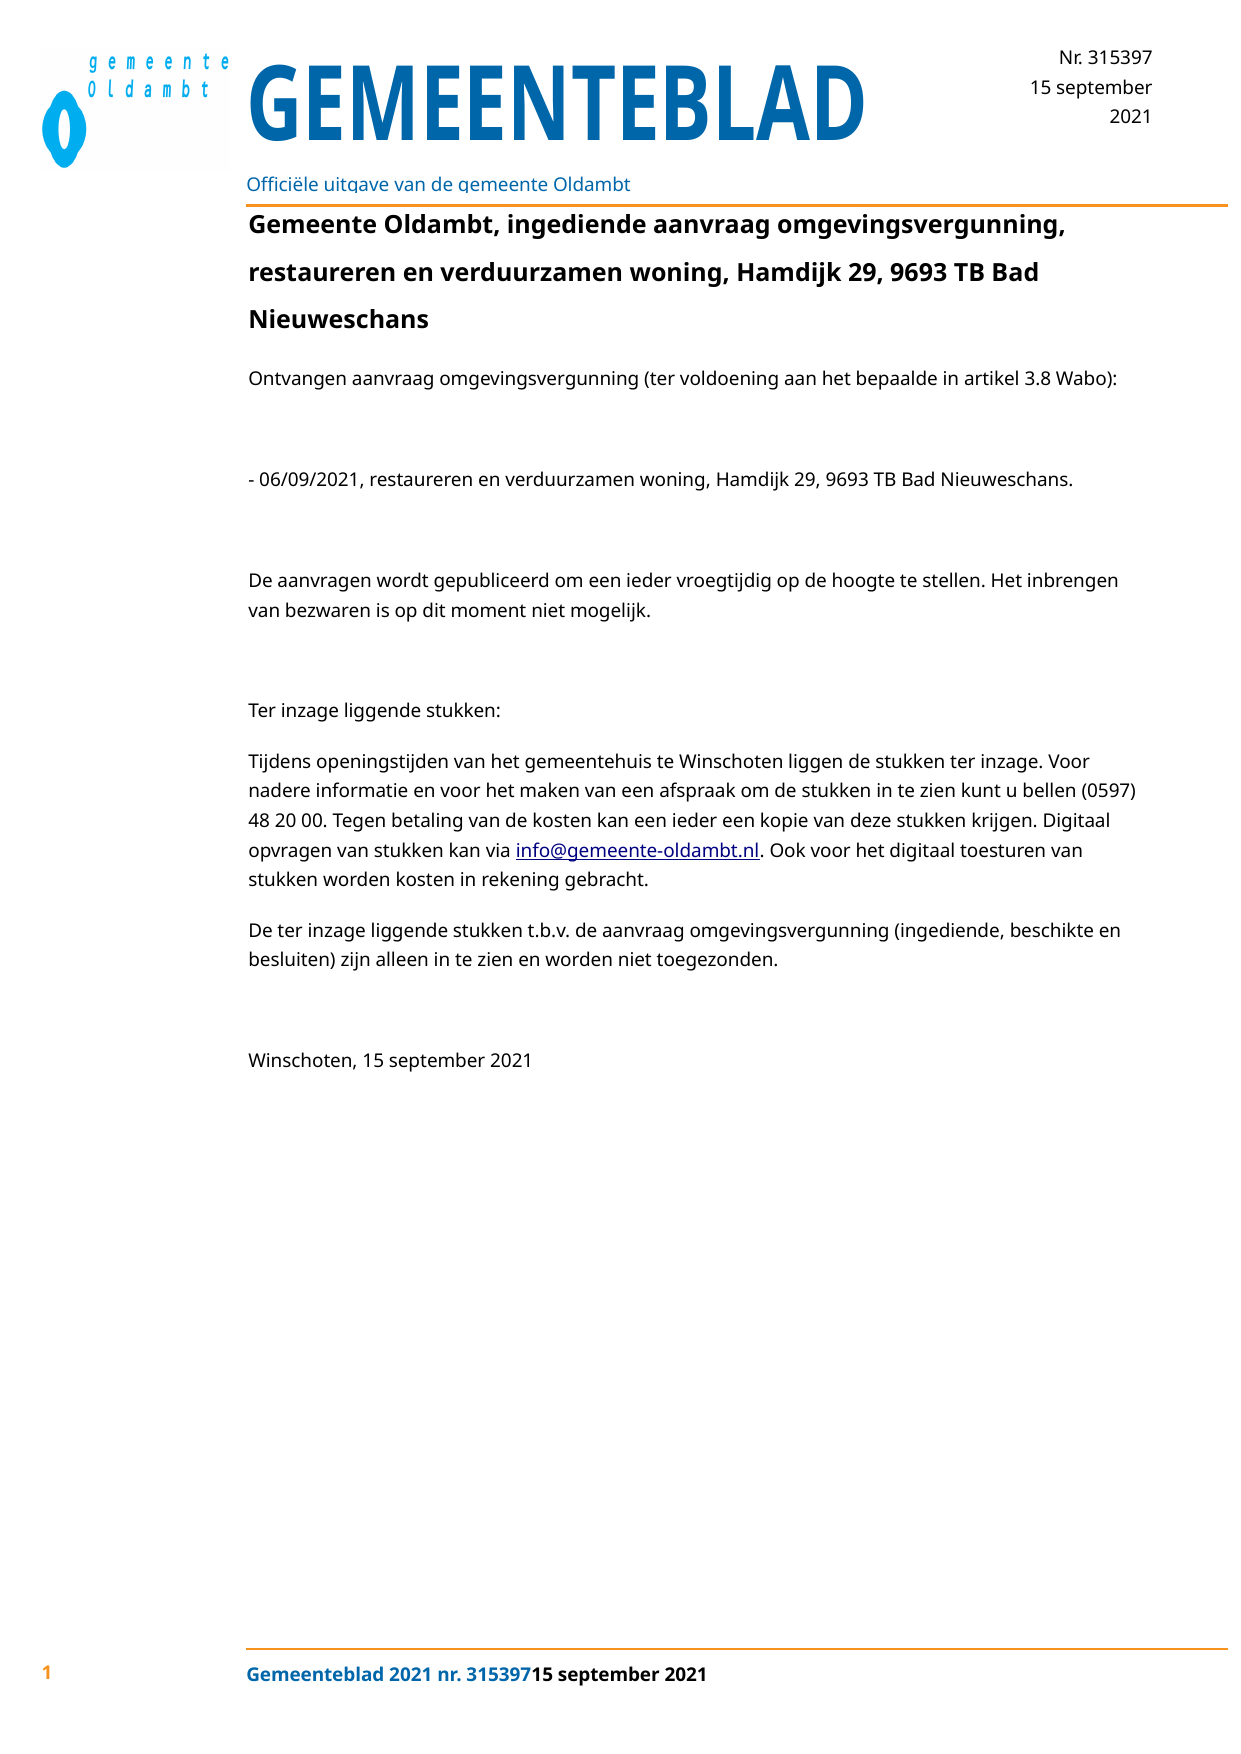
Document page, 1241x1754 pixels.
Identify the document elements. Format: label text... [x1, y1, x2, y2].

text De aanvragen wordt gepubliceerd om een ieder vroegtijdig op de hoogte te stellen. Het inbrengen van bezwaren is op dit moment niet mogelijk. [248, 567, 1152, 622]
text - 06/09/2021, restaureren en verduurzamen woning, Hamdijk 29, 9693 TB Bad Nieuweschans. [248, 466, 1152, 492]
text Ter inzage liggende stukken: [248, 698, 1152, 723]
text De ter inzage liggende stukken t.b.v. de aanvraag omgevingsvergunning (ingediende, beschikte en besluiten) zijn alleen in te zien en worden niet toegezonden. [248, 917, 1152, 972]
text Winschoten, 15 september 2021 [248, 1047, 1152, 1073]
text Tijdens openingstijden van het gemeentehuis te Winschoten liggen de stukken ter inzage. Voor nadere informatie en voor het maken van een afspraak om de stukken in te zien kunt u bellen (0597) 48 20 00. Tegen betaling van de kosten kan een ieder een kopie van deze stukken krijgen. Digitaal opvragen van stukken kan via info@gemeente-oldambt.nl. Ook voor het digitaal toesturen van stukken worden kosten in rekening gebracht. [248, 748, 1152, 892]
picture [41, 47, 231, 172]
text Gemeente Oldambt, ingediende aanvraag omgevingsvergunning, restaureren en verduurzamen woning, Hamdijk 29, 9693 TB Bad Nieuweschans [248, 207, 1152, 336]
text Ontvangen aanvraag omgevingsvergunning (ter voldoening aan het bepaalde in artikel 3.8 Wabo): [248, 366, 1152, 391]
